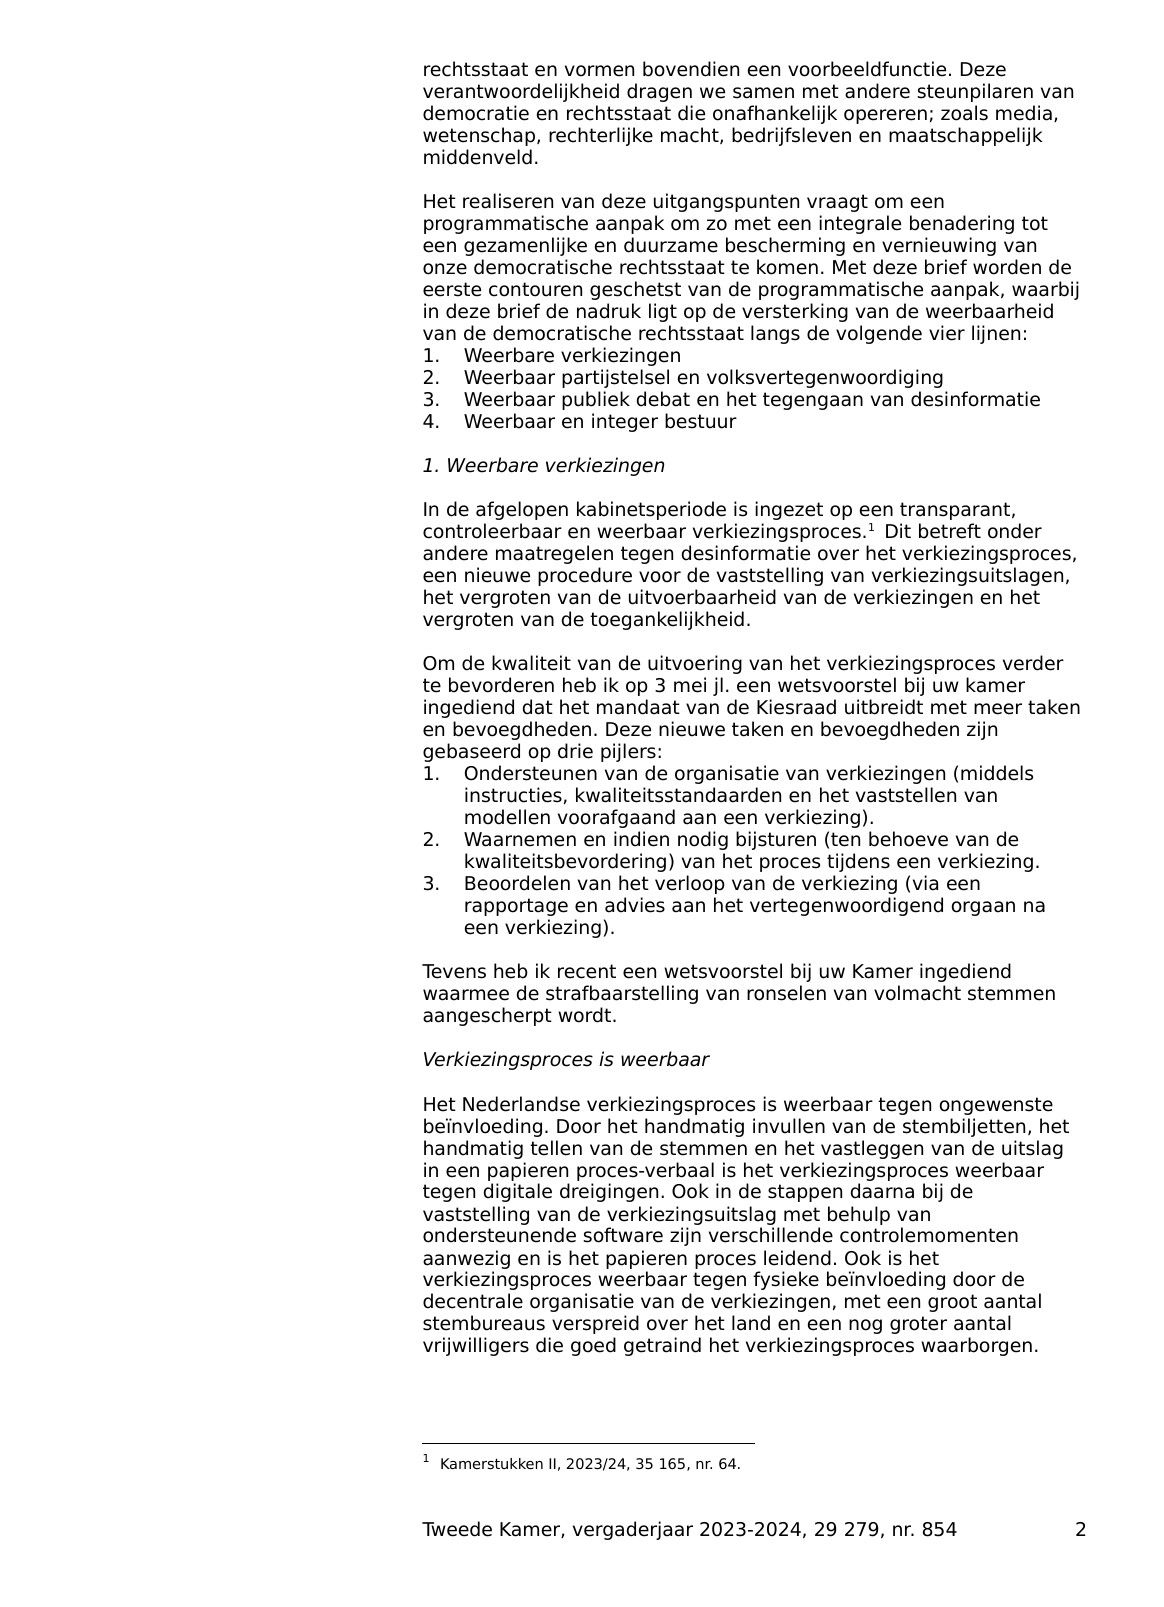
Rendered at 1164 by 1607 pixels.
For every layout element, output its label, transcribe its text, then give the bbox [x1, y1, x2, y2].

text rechtsstaat en vormen bovendien een voorbeeldfunctie. Deze verantwoordelijkheid dragen we samen met andere steunpilaren van democratie en rechtsstaat die onafhankelijk opereren; zoals media, wetenschap, rechterlijke macht, bedrijfsleven en maatschappelijk middenveld. [422, 59, 1087, 169]
text Kamerstukken II, 2023/24, 35 165, nr. 64. [422, 1452, 1087, 1474]
subtitle 1. Weerbare verkiezingen [422, 455, 1087, 477]
text 3. Beoordelen van het verloop van de verkiezing (via een rapportage en advies aan het vertegenwoordigend orgaan na een verkiezing). [422, 873, 1087, 939]
text Tevens heb ik recent een wetsvoorstel bij uw Kamer ingediend waarmee de strafbaarstelling van ronselen van volmacht stemmen aangescherpt wordt. [422, 961, 1087, 1027]
text Het realiseren van deze uitgangspunten vraagt om een programmatische aanpak om zo met een integrale benadering tot een gezamenlijke en duurzame bescherming en vernieuwing van onze democratische rechtsstaat te komen. Met deze brief worden de eerste contouren geschetst van de programmatische aanpak, waarbij in deze brief de nadruk ligt op de versterking van de weerbaarheid van de democratische rechtsstaat langs de volgende vier lijnen: [422, 191, 1087, 345]
text Het Nederlandse verkiezingsproces is weerbaar tegen ongewenste beïnvloeding. Door het handmatig invullen van de stembiljetten, het handmatig tellen van de stemmen en het vastleggen van de uitslag in een papieren proces-verbaal is het verkiezingsproces weerbaar tegen digitale dreigingen. Ook in de stappen daarna bij de vaststelling van de verkiezingsuitslag met behulp van ondersteunende software zijn verschillende controlemomenten aanwezig en is het papieren proces leidend. Ook is het verkiezingsproces weerbaar tegen fysieke beïnvloeding door de decentrale organisatie van de verkiezingen, met een groot aantal stembureaus verspreid over het land en een nog groter aantal vrijwilligers die goed getraind het verkiezingsproces waarborgen. [422, 1093, 1087, 1357]
text 2. Weerbaar partijstelsel en volksvertegenwoordiging [422, 367, 1087, 389]
text In de afgelopen kabinetsperiode is ingezet op een transparant, controleerbaar en weerbaar verkiezingsproces. Dit betreft onder andere maatregelen tegen desinformatie over het verkiezingsproces, een nieuwe procedure voor de vaststelling van verkiezingsuitslagen, het vergroten van de uitvoerbaarheid van de verkiezingen en het vergroten van de toegankelijkheid. [422, 499, 1087, 631]
subtitle Verkiezingsproces is weerbaar [422, 1049, 1087, 1071]
text 4. Weerbaar en integer bestuur [422, 411, 1087, 433]
text 1. Ondersteunen van de organisatie van verkiezingen (middels instructies, kwaliteitsstandaarden en het vaststellen van modellen voorafgaand aan een verkiezing). [422, 763, 1087, 829]
text Om de kwaliteit van de uitvoering van het verkiezingsproces verder te bevorderen heb ik op 3 mei jl. een wetsvoorstel bij uw kamer ingediend dat het mandaat van de Kiesraad uitbreidt met meer taken en bevoegdheden. Deze nieuwe taken en bevoegdheden zijn gebaseerd op drie pijlers: [422, 653, 1087, 763]
text 1. Weerbare verkiezingen [422, 345, 1087, 367]
text 3. Weerbaar publiek debat en het tegengaan van desinformatie [422, 389, 1087, 411]
text 2. Waarnemen en indien nodig bijsturen (ten behoeve van de kwaliteitsbevordering) van het proces tijdens een verkiezing. [422, 829, 1087, 873]
